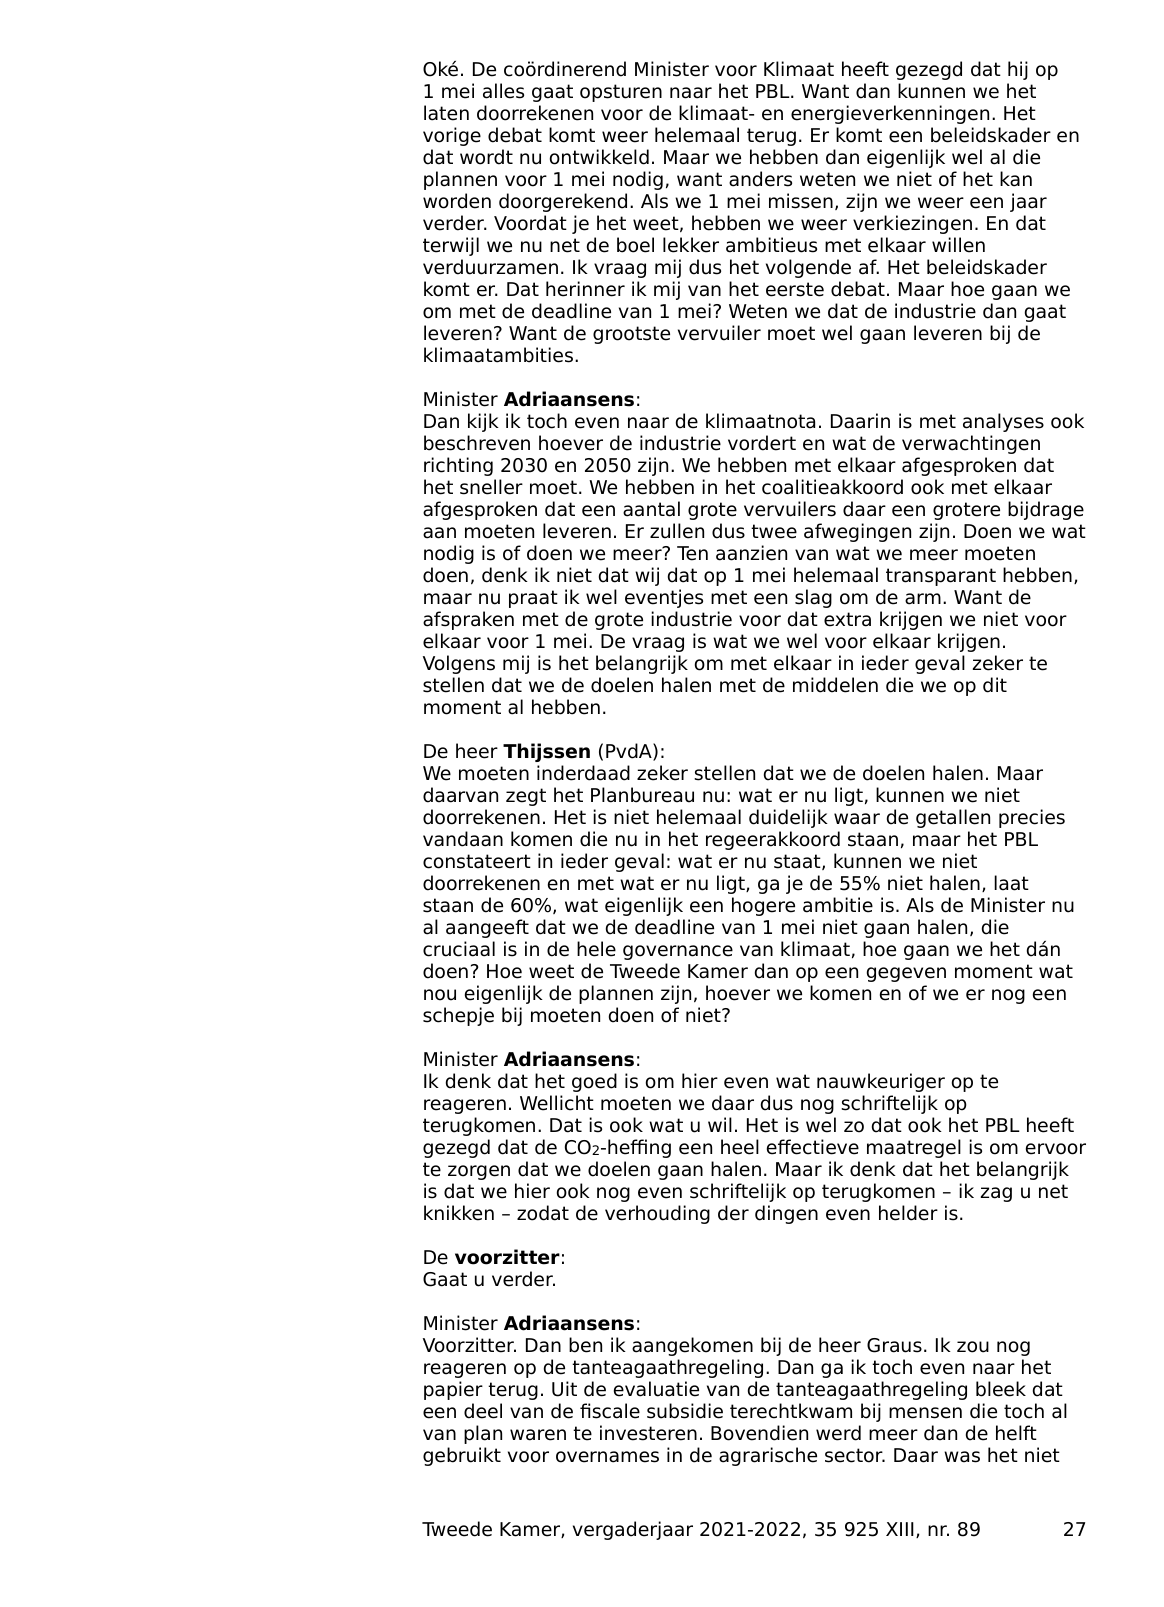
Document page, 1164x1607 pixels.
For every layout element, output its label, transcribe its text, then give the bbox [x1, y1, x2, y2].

text Voorzitter. Dan ben ik aangekomen bij de heer Graus. Ik zou nog reageren op de tanteagaathregeling. Dan ga ik toch even naar het papier terug. Uit de evaluatie van de tanteagaathregeling bleek dat een deel van de fiscale subsidie terechtkwam bij mensen die toch al van plan waren te investeren. Bovendien werd meer dan de helft gebruikt voor overnames in de agrarische sector. Daar was het niet [422, 1335, 1087, 1467]
text De heer Thijssen (PvdA): [422, 741, 1087, 763]
text Minister Adriaansens: [422, 1049, 1087, 1071]
text Minister Adriaansens: [422, 1313, 1087, 1335]
text Dan kijk ik toch even naar de klimaatnota. Daarin is met analyses ook beschreven hoever de industrie vordert en wat de verwachtingen richting 2030 en 2050 zijn. We hebben met elkaar afgesproken dat het sneller moet. We hebben in het coalitieakkoord ook met elkaar afgesproken dat een aantal grote vervuilers daar een grotere bijdrage aan moeten leveren. Er zullen dus twee afwegingen zijn. Doen we wat nodig is of doen we meer? Ten aanzien van wat we meer moeten doen, denk ik niet dat wij dat op 1 mei helemaal transparant hebben, maar nu praat ik wel eventjes met een slag om de arm. Want de afspraken met de grote industrie voor dat extra krijgen we niet voor elkaar voor 1 mei. De vraag is wat we wel voor elkaar krijgen. Volgens mij is het belangrijk om met elkaar in ieder geval zeker te stellen dat we de doelen halen met de middelen die we op dit moment al hebben. [422, 411, 1087, 719]
text Ik denk dat het goed is om hier even wat nauwkeuriger op te reageren. Wellicht moeten we daar dus nog schriftelijk op terugkomen. Dat is ook wat u wil. Het is wel zo dat ook het PBL heeft gezegd dat de CO2-heffing een heel effectieve maatregel is om ervoor te zorgen dat we doelen gaan halen. Maar ik denk dat het belangrijk is dat we hier ook nog even schriftelijk op terugkomen – ik zag u net knikken – zodat de verhouding der dingen even helder is. [422, 1071, 1087, 1224]
text Oké. De coördinerend Minister voor Klimaat heeft gezegd dat hij op 1 mei alles gaat opsturen naar het PBL. Want dan kunnen we het laten doorrekenen voor de klimaat- en energieverkenningen. Het vorige debat komt weer helemaal terug. Er komt een beleidskader en dat wordt nu ontwikkeld. Maar we hebben dan eigenlijk wel al die plannen voor 1 mei nodig, want anders weten we niet of het kan worden doorgerekend. Als we 1 mei missen, zijn we weer een jaar verder. Voordat je het weet, hebben we weer verkiezingen. En dat terwijl we nu net de boel lekker ambitieus met elkaar willen verduurzamen. Ik vraag mij dus het volgende af. Het beleidskader komt er. Dat herinner ik mij van het eerste debat. Maar hoe gaan we om met de deadline van 1 mei? Weten we dat de industrie dan gaat leveren? Want de grootste vervuiler moet wel gaan leveren bij de klimaatambities. [422, 59, 1087, 367]
text Gaat u verder. [422, 1269, 1087, 1291]
text We moeten inderdaad zeker stellen dat we de doelen halen. Maar daarvan zegt het Planbureau nu: wat er nu ligt, kunnen we niet doorrekenen. Het is niet helemaal duidelijk waar de getallen precies vandaan komen die nu in het regeerakkoord staan, maar het PBL constateert in ieder geval: wat er nu staat, kunnen we niet doorrekenen en met wat er nu ligt, ga je de 55% niet halen, laat staan de 60%, wat eigenlijk een hogere ambitie is. Als de Minister nu al aangeeft dat we de deadline van 1 mei niet gaan halen, die cruciaal is in de hele governance van klimaat, hoe gaan we het dán doen? Hoe weet de Tweede Kamer dan op een gegeven moment wat nou eigenlijk de plannen zijn, hoever we komen en of we er nog een schepje bij moeten doen of niet? [422, 763, 1087, 1027]
text Minister Adriaansens: [422, 389, 1087, 411]
text De voorzitter: [422, 1247, 1087, 1269]
